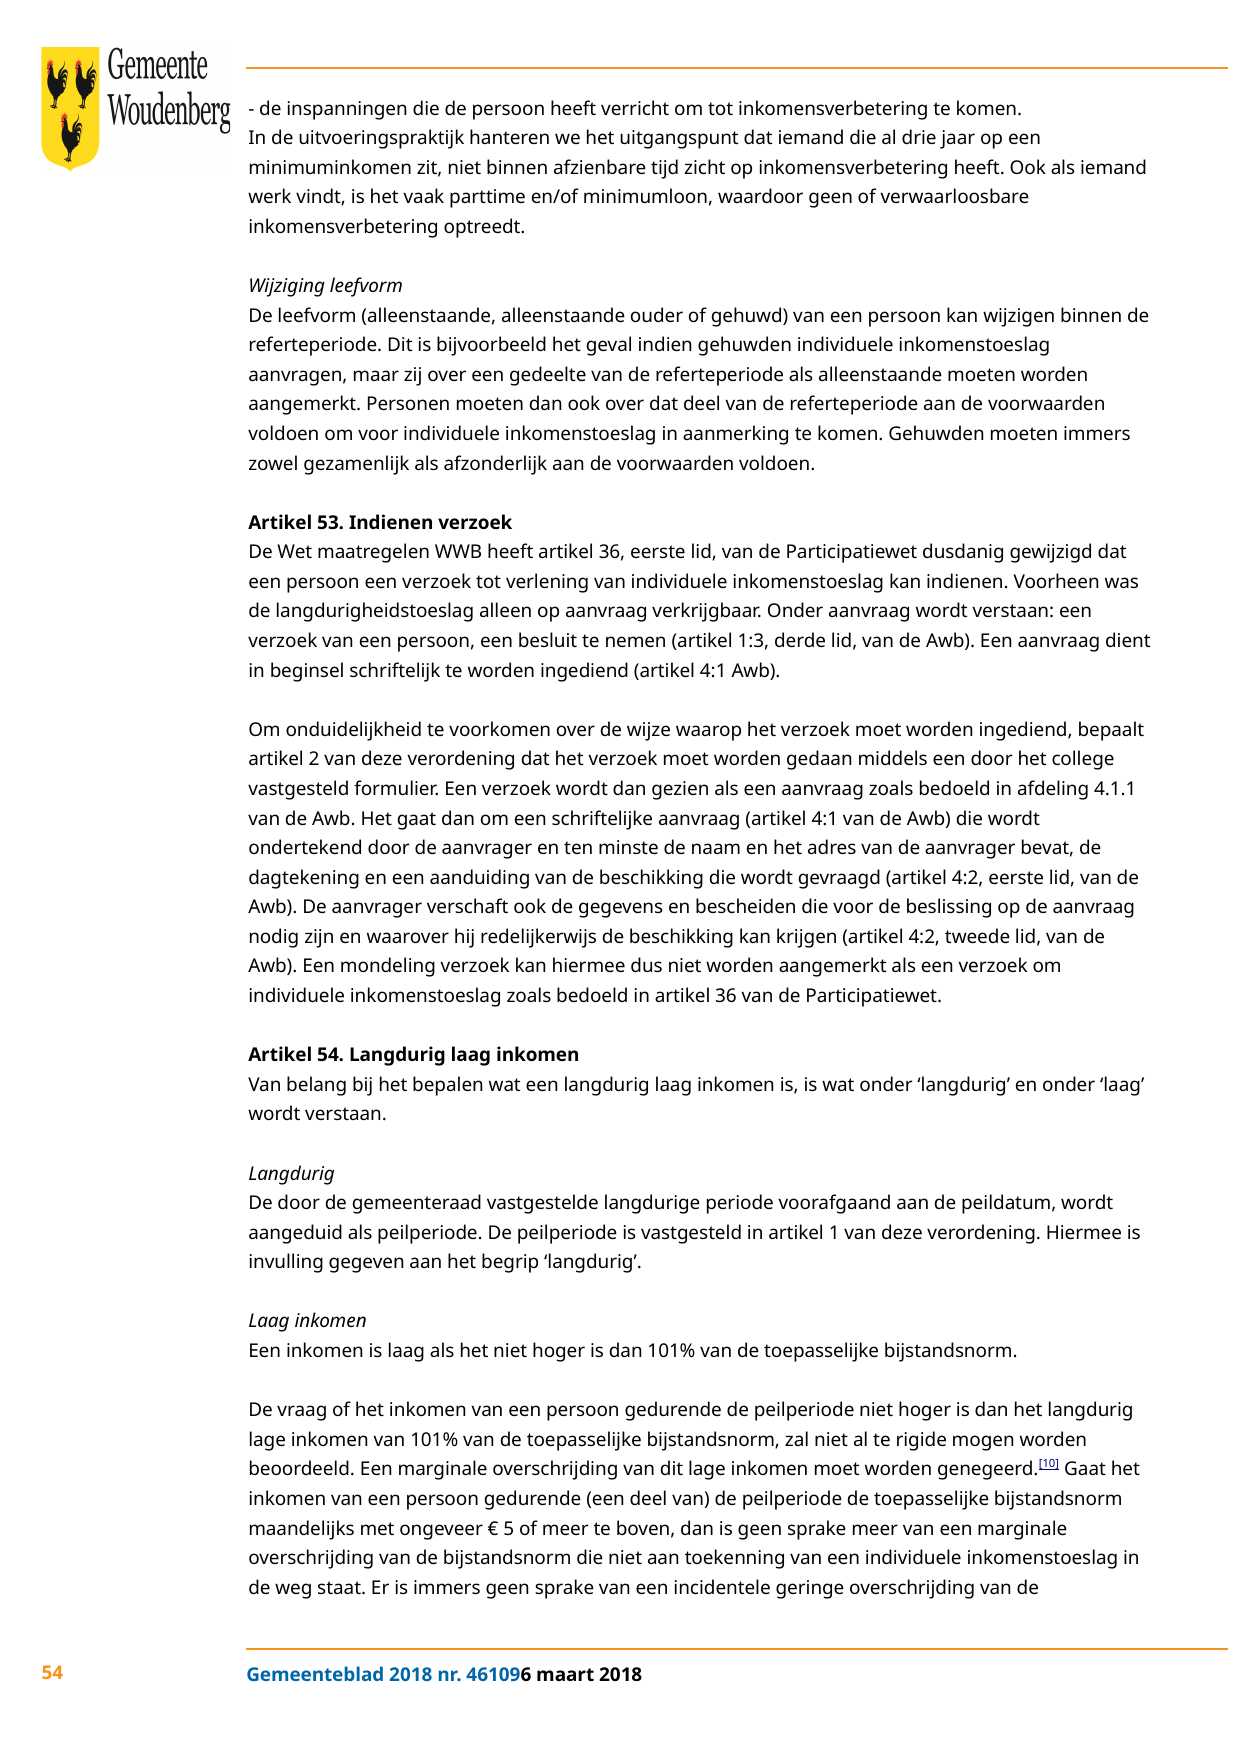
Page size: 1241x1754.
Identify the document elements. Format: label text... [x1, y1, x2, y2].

text Wijziging leefvorm [248, 272, 1152, 298]
text Artikel 53. Indienen verzoek [248, 509, 1152, 535]
text Laag inkomen [248, 1308, 1152, 1333]
text Een inkomen is laag als het niet hoger is dan 101% van de toepasselijke bijstandsnorm. [248, 1337, 1152, 1363]
text - de inspanningen die de persoon heeft verricht om tot inkomensverbetering te komen. [248, 95, 1152, 121]
picture [41, 47, 231, 172]
text Langdurig [248, 1160, 1152, 1186]
text De door de gemeenteraad vastgestelde langdurige periode voorafgaand aan de peildatum, wordt aangeduid als peilperiode. De peilperiode is vastgesteld in artikel 1 van deze verordening. Hiermee is invulling gegeven aan het begrip ‘langdurig’. [248, 1189, 1152, 1274]
text Om onduidelijkheid te voorkomen over de wijze waarop het verzoek moet worden ingediend, bepaalt artikel 2 van deze verordening dat het verzoek moet worden gedaan middels een door het college vastgesteld formulier. Een verzoek wordt dan gezien als een aanvraag zoals bedoeld in afdeling 4.1.1 van de Awb. Het gaat dan om een schriftelijke aanvraag (artikel 4:1 van de Awb) die wordt ondertekend door de aanvrager en ten minste de naam en het adres van de aanvrager bevat, de dagtekening en een aanduiding van de beschikking die wordt gevraagd (artikel 4:2, eerste lid, van de Awb). De aanvrager verschaft ook de gegevens en bescheiden die voor de beslissing op de aanvraag nodig zijn en waarover hij redelijkerwijs de beschikking kan krijgen (artikel 4:2, tweede lid, van de Awb). Een mondeling verzoek kan hiermee dus niet worden aangemerkt als een verzoek om individuele inkomenstoeslag zoals bedoeld in artikel 36 van de Participatiewet. [248, 716, 1152, 1008]
text De vraag of het inkomen van een persoon gedurende de peilperiode niet hoger is dan het langdurig lage inkomen van 101% van de toepasselijke bijstandsnorm, zal niet al te rigide mogen worden beoordeeld. Een marginale overschrijding van dit lage inkomen moet worden genegeerd.[10] Gaat het inkomen van een persoon gedurende (een deel van) de peilperiode de toepasselijke bijstandsnorm maandelijks met ongeveer € 5 of meer te boven, dan is geen sprake meer van een marginale overschrijding van de bijstandsnorm die niet aan toekenning van een individuele inkomenstoeslag in de weg staat. Er is immers geen sprake van een incidentele geringe overschrijding van de [248, 1396, 1152, 1600]
text Artikel 54. Langdurig laag inkomen [248, 1041, 1152, 1067]
text Van belang bij het bepalen wat een langdurig laag inkomen is, is wat onder ‘langdurig’ en onder ‘laag’ wordt verstaan. [248, 1071, 1152, 1126]
text In de uitvoeringspraktijk hanteren we het uitgangspunt dat iemand die al drie jaar op een minimuminkomen zit, niet binnen afzienbare tijd zicht op inkomensverbetering heeft. Ook als iemand werk vindt, is het vaak parttime en/of minimumloon, waardoor geen of verwaarloosbare inkomensverbetering optreedt. [248, 124, 1152, 239]
text De Wet maatregelen WWB heeft artikel 36, eerste lid, van de Participatiewet dusdanig gewijzigd dat een persoon een verzoek tot verlening van individuele inkomenstoeslag kan indienen. Voorheen was de langdurigheidstoeslag alleen op aanvraag verkrijgbaar. Onder aanvraag wordt verstaan: een verzoek van een persoon, een besluit te nemen (artikel 1:3, derde lid, van de Awb). Een aanvraag dient in beginsel schriftelijk te worden ingediend (artikel 4:1 Awb). [248, 538, 1152, 683]
text De leefvorm (alleenstaande, alleenstaande ouder of gehuwd) van een persoon kan wijzigen binnen de referteperiode. Dit is bijvoorbeeld het geval indien gehuwden individuele inkomenstoeslag aanvragen, maar zij over een gedeelte van de referteperiode als alleenstaande moeten worden aangemerkt. Personen moeten dan ook over dat deel van de referteperiode aan de voorwaarden voldoen om voor individuele inkomenstoeslag in aanmerking te komen. Gehuwden moeten immers zowel gezamenlijk als afzonderlijk aan de voorwaarden voldoen. [248, 302, 1152, 476]
